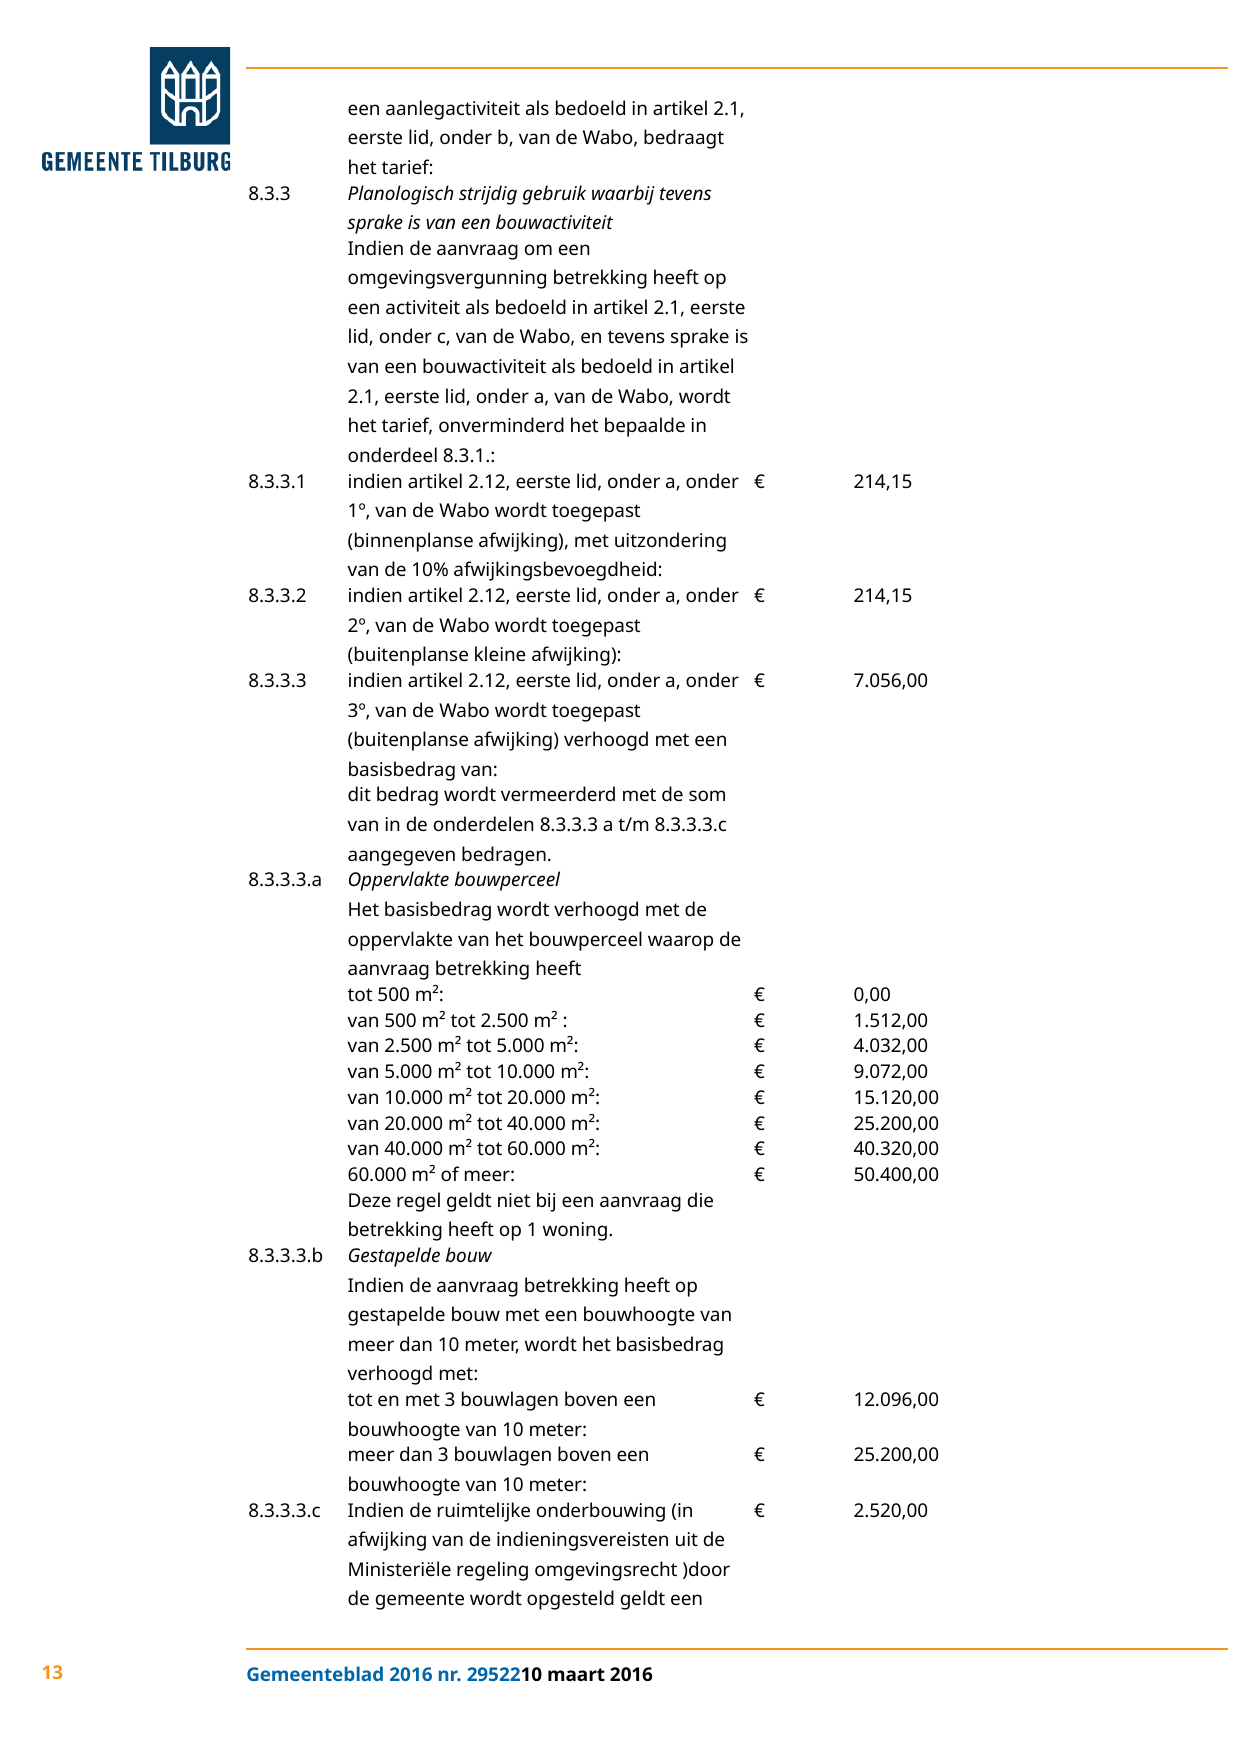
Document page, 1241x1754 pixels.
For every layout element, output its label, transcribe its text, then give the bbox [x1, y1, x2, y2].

table_cell [248, 95, 347, 180]
table_cell € [754, 1497, 853, 1611]
table_cell indien artikel 2.12, eerste lid, onder a, onder 2º, van de Wabo wordt toegepast (buitenplanse kleine afwijking): [348, 582, 754, 667]
table_cell 25.200,00 [853, 1442, 1052, 1497]
table_cell indien artikel 2.12, eerste lid, onder a, onder 1º, van de Wabo wordt toegepast (binnenplanse afwijking), met uitzondering van de 10% afwijkingsbevoegdheid: [348, 468, 754, 582]
table_cell [248, 1187, 347, 1242]
table_cell [754, 1187, 853, 1242]
table_cell 2.520,00 [853, 1497, 1052, 1611]
table_cell [853, 867, 1052, 981]
table_cell 25.200,00 [853, 1110, 1052, 1135]
table_cell van 40.000 m² tot 60.000 m²: [348, 1135, 754, 1161]
table_cell [248, 1033, 347, 1058]
table_cell 4.032,00 [853, 1033, 1052, 1058]
table_cell 8.3.3.2 [248, 582, 347, 667]
table_cell [853, 95, 1052, 180]
table_cell [248, 1442, 347, 1497]
table_cell [754, 180, 853, 235]
table_cell [248, 1135, 347, 1161]
table_cell [853, 235, 1052, 468]
table_cell [248, 1110, 347, 1135]
table_cell Planologisch strijdig gebruik waarbij tevens sprake is van een bouwactiviteit [348, 180, 754, 235]
table_cell € [754, 1084, 853, 1110]
table_cell 8.3.3 [248, 180, 347, 235]
table_cell van 20.000 m² tot 40.000 m²: [348, 1110, 754, 1135]
table_cell een aanlegactiviteit als bedoeld in artikel 2.1, eerste lid, onder b, van de Wabo, bedraagt het tarief: [348, 95, 754, 180]
table_cell € [754, 981, 853, 1007]
table_cell Oppervlakte bouwperceel Het basisbedrag wordt verhoogd met de oppervlakte van het bouwperceel waarop de aanvraag betrekking heeft [348, 867, 754, 981]
table_cell 40.320,00 [853, 1135, 1052, 1161]
table_cell 8.3.3.3.c [248, 1497, 347, 1611]
table_cell indien artikel 2.12, eerste lid, onder a, onder 3º, van de Wabo wordt toegepast (buitenplanse afwijking) verhoogd met een basisbedrag van: [348, 667, 754, 782]
table_cell [248, 235, 347, 468]
table_cell Gestapelde bouw Indien de aanvraag betrekking heeft op gestapelde bouw met een bouwhoogte van meer dan 10 meter, wordt het basisbedrag verhoogd met: [348, 1242, 754, 1386]
table_cell € [754, 582, 853, 667]
table_cell [754, 235, 853, 468]
table_cell 0,00 [853, 981, 1052, 1007]
table_cell € [754, 1161, 853, 1187]
table_cell 8.3.3.3.a [248, 867, 347, 981]
table_cell Indien de ruimtelijke onderbouwing (in afwijking van de indieningsvereisten uit de Ministeriële regeling omgevingsrecht )door de gemeente wordt opgesteld geldt een [348, 1497, 754, 1611]
table_cell € [754, 1110, 853, 1135]
table_cell [853, 1187, 1052, 1242]
table_cell [248, 1058, 347, 1084]
table_cell [248, 1084, 347, 1110]
table_cell [853, 180, 1052, 235]
table_cell dit bedrag wordt vermeerderd met de som van in de onderdelen 8.3.3.3 a t/m 8.3.3.3.c aangegeven bedragen. [348, 782, 754, 867]
table_cell van 500 m² tot 2.500 m² : [348, 1007, 754, 1032]
table_cell 8.3.3.3 [248, 667, 347, 782]
table_cell Indien de aanvraag om een omgevingsvergunning betrekking heeft op een activiteit als bedoeld in artikel 2.1, eerste lid, onder c, van de Wabo, en tevens sprake is van een bouwactiviteit als bedoeld in artikel 2.1, eerste lid, onder a, van de Wabo, wordt het tarief, onverminderd het bepaalde in onderdeel 8.3.1.: [348, 235, 754, 468]
table_cell [248, 1161, 347, 1187]
table_cell 50.400,00 [853, 1161, 1052, 1187]
table_cell € [754, 1058, 853, 1084]
table_cell [853, 1242, 1052, 1386]
table_cell van 10.000 m² tot 20.000 m²: [348, 1084, 754, 1110]
table_cell 214,15 [853, 468, 1052, 582]
table_cell 7.056,00 [853, 667, 1052, 782]
table_cell [754, 1242, 853, 1386]
table_cell € [754, 1135, 853, 1161]
table_cell [853, 782, 1052, 867]
table_cell 8.3.3.1 [248, 468, 347, 582]
table_cell 12.096,00 [853, 1386, 1052, 1442]
table_cell 9.072,00 [853, 1058, 1052, 1084]
table_cell tot en met 3 bouwlagen boven een bouwhoogte van 10 meter: [348, 1386, 754, 1442]
table_cell € [754, 1007, 853, 1032]
table_cell [248, 1386, 347, 1442]
table_cell [248, 981, 347, 1007]
table_cell 1.512,00 [853, 1007, 1052, 1032]
table_cell [248, 782, 347, 867]
table_cell € [754, 468, 853, 582]
table_cell Deze regel geldt niet bij een aanvraag die betrekking heeft op 1 woning. [348, 1187, 754, 1242]
table_cell [754, 867, 853, 981]
table_cell 60.000 m² of meer: [348, 1161, 754, 1187]
table_cell tot 500 m²: [348, 981, 754, 1007]
table_cell € [754, 667, 853, 782]
table_cell [248, 1007, 347, 1032]
picture [41, 47, 231, 172]
table_cell 8.3.3.3.b [248, 1242, 347, 1386]
table_cell van 5.000 m² tot 10.000 m²: [348, 1058, 754, 1084]
table_cell van 2.500 m² tot 5.000 m²: [348, 1033, 754, 1058]
table_cell [754, 95, 853, 180]
table_cell 15.120,00 [853, 1084, 1052, 1110]
table_cell € [754, 1033, 853, 1058]
table_cell € [754, 1386, 853, 1442]
table_cell [754, 782, 853, 867]
table_cell 214,15 [853, 582, 1052, 667]
table_cell € [754, 1442, 853, 1497]
table_cell meer dan 3 bouwlagen boven een bouwhoogte van 10 meter: [348, 1442, 754, 1497]
